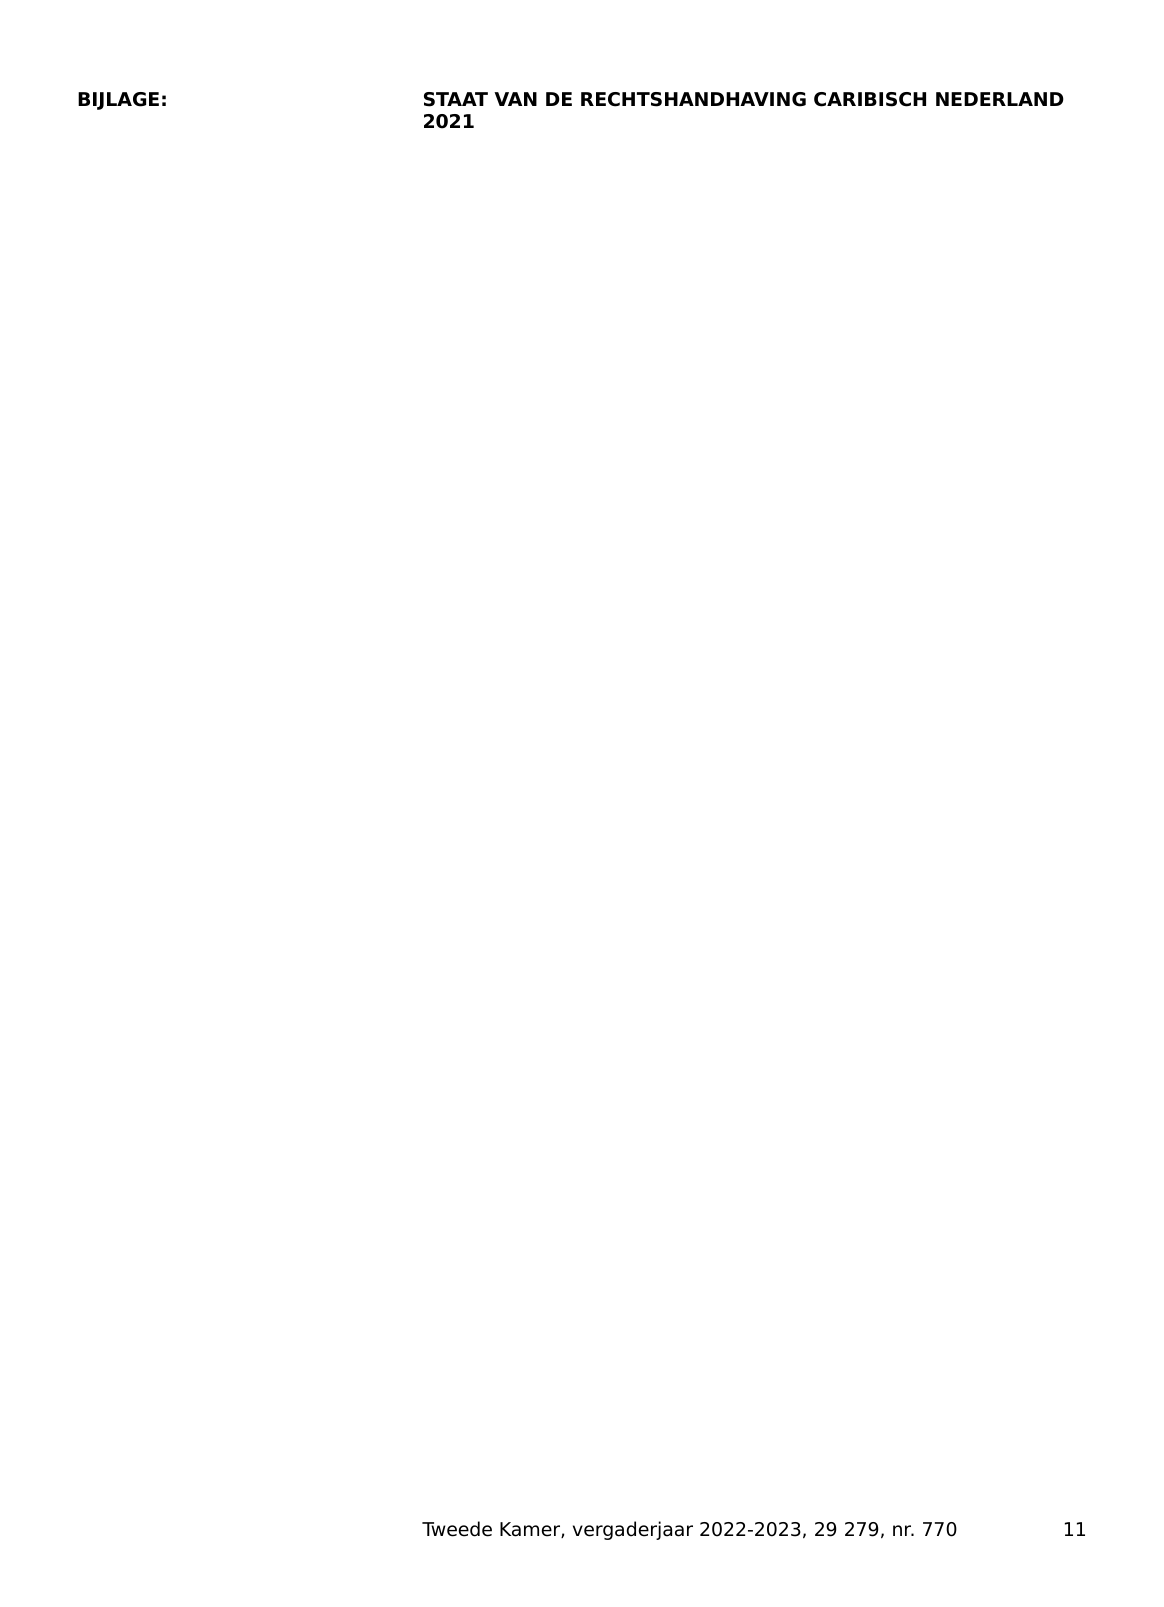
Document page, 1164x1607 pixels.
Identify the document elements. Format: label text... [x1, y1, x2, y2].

subtitle BIJLAGE: STAAT VAN DE RECHTSHANDHAVING CARIBISCH NEDERLAND 2021 [77, 89, 1087, 133]
